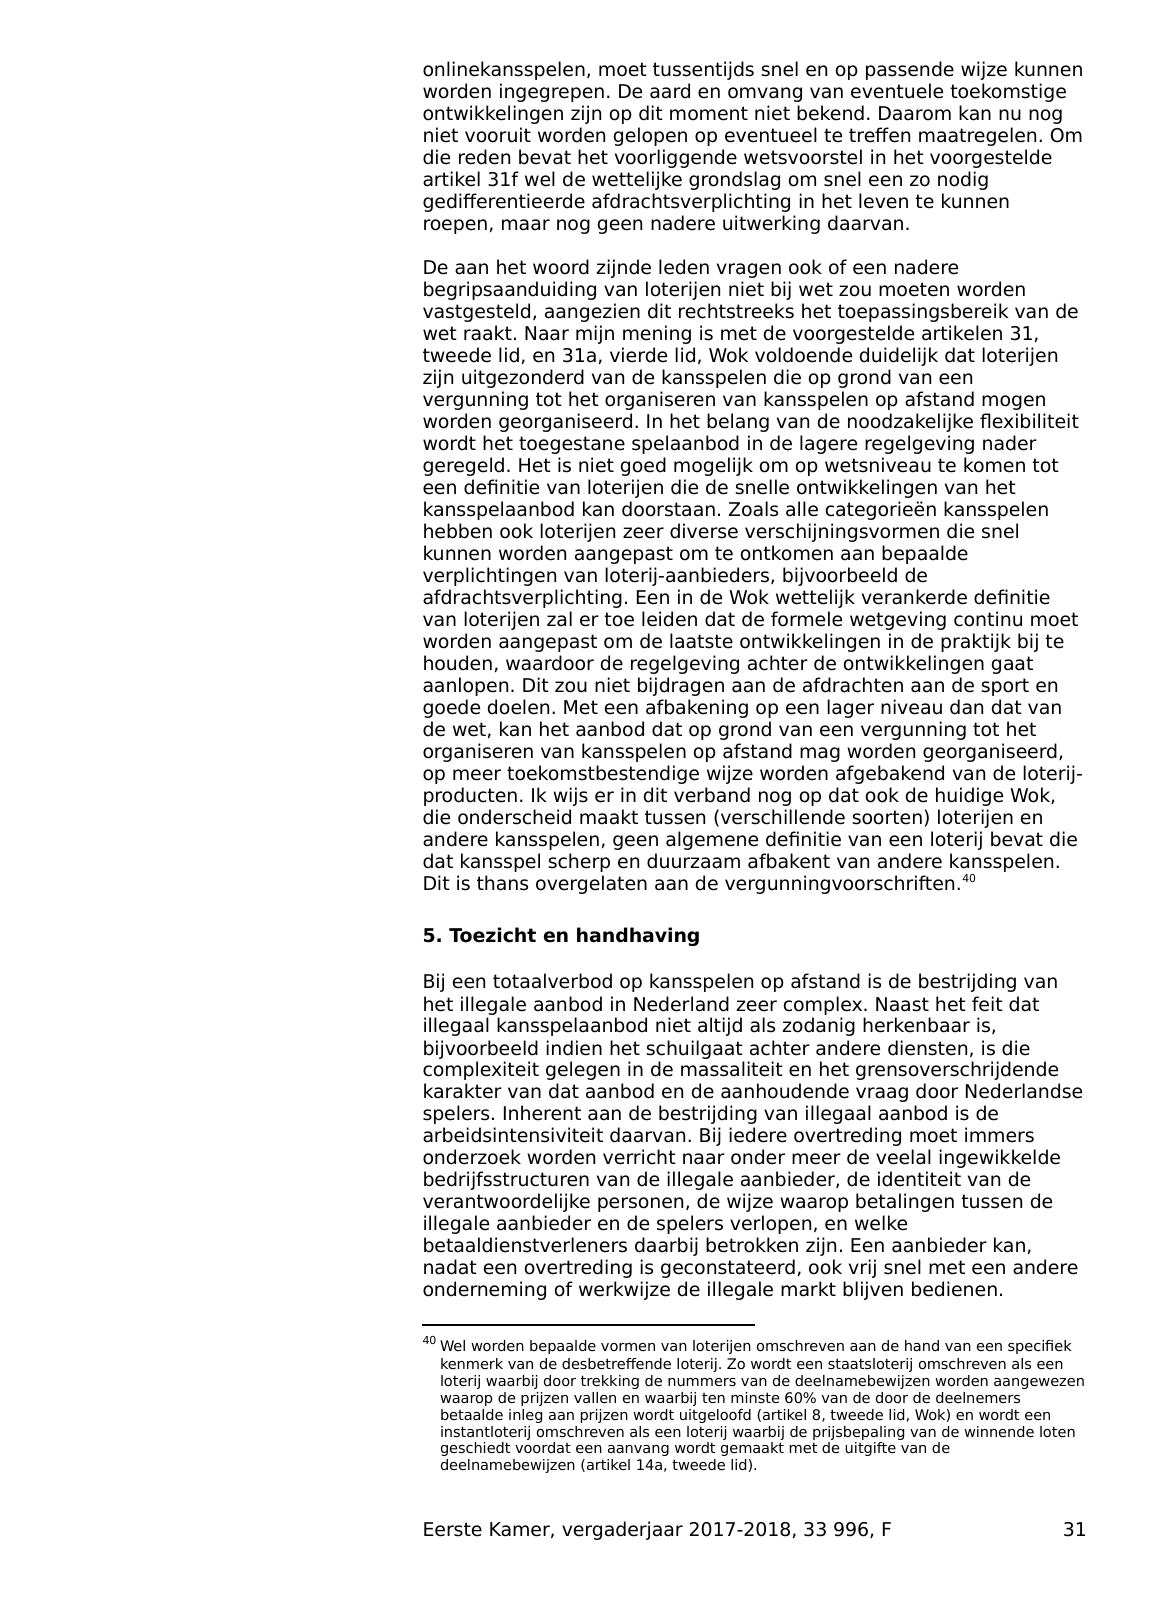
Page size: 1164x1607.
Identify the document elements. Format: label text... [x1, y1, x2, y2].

subtitle 5. Toezicht en handhaving [422, 924, 1087, 946]
text Bij een totaalverbod op kansspelen op afstand is de bestrijding van het illegale aanbod in Nederland zeer complex. Naast het feit dat illegaal kansspelaanbod niet altijd als zodanig herkenbaar is, bijvoorbeeld indien het schuilgaat achter andere diensten, is die complexiteit gelegen in de massaliteit en het grensoverschrijdende karakter van dat aanbod en de aanhoudende vraag door Nederlandse spelers. Inherent aan de bestrijding van illegaal aanbod is de arbeidsintensiviteit daarvan. Bij iedere overtreding moet immers onderzoek worden verricht naar onder meer de veelal ingewikkelde bedrijfsstructuren van de illegale aanbieder, de identiteit van de verantwoordelijke personen, de wijze waarop betalingen tussen de illegale aanbieder en de spelers verlopen, en welke betaaldienstverleners daarbij betrokken zijn. Een aanbieder kan, nadat een overtreding is geconstateerd, ook vrij snel met een andere onderneming of werkwijze de illegale markt blijven bedienen. [422, 971, 1087, 1301]
text De aan het woord zijnde leden vragen ook of een nadere begripsaanduiding van loterijen niet bij wet zou moeten worden vastgesteld, aangezien dit rechtstreeks het toepassingsbereik van de wet raakt. Naar mijn mening is met de voorgestelde artikelen 31, tweede lid, en 31a, vierde lid, Wok voldoende duidelijk dat loterijen zijn uitgezonderd van de kansspelen die op grond van een vergunning tot het organiseren van kansspelen op afstand mogen worden georganiseerd. In het belang van de noodzakelijke flexibiliteit wordt het toegestane spelaanbod in de lagere regelgeving nader geregeld. Het is niet goed mogelijk om op wetsniveau te komen tot een definitie van loterijen die de snelle ontwikkelingen van het kansspelaanbod kan doorstaan. Zoals alle categorieën kansspelen hebben ook loterijen zeer diverse verschijningsvormen die snel kunnen worden aangepast om te ontkomen aan bepaalde verplichtingen van loterij-aanbieders, bijvoorbeeld de afdrachtsverplichting. Een in de Wok wettelijk verankerde definitie van loterijen zal er toe leiden dat de formele wetgeving continu moet worden aangepast om de laatste ontwikkelingen in de praktijk bij te houden, waardoor de regelgeving achter de ontwikkelingen gaat aanlopen. Dit zou niet bijdragen aan de afdrachten aan de sport en goede doelen. Met een afbakening op een lager niveau dan dat van de wet, kan het aanbod dat op grond van een vergunning tot het organiseren van kansspelen op afstand mag worden georganiseerd, op meer toekomstbestendige wijze worden afgebakend van de loterij-producten. Ik wijs er in dit verband nog op dat ook de huidige Wok, die onderscheid maakt tussen (verschillende soorten) loterijen en andere kansspelen, geen algemene definitie van een loterij bevat die dat kansspel scherp en duurzaam afbakent van andere kansspelen. Dit is thans overgelaten aan de vergunningvoorschriften. [422, 257, 1087, 894]
text onlinekansspelen, moet tussentijds snel en op passende wijze kunnen worden ingegrepen. De aard en omvang van eventuele toekomstige ontwikkelingen zijn op dit moment niet bekend. Daarom kan nu nog niet vooruit worden gelopen op eventueel te treffen maatregelen. Om die reden bevat het voorliggende wetsvoorstel in het voorgestelde artikel 31f wel de wettelijke grondslag om snel een zo nodig gedifferentieerde afdrachtsverplichting in het leven te kunnen roepen, maar nog geen nadere uitwerking daarvan. [422, 59, 1087, 235]
text Wel worden bepaalde vormen van loterijen omschreven aan de hand van een specifiek kenmerk van de desbetreffende loterij. Zo wordt een staatsloterij omschreven als een loterij waarbij door trekking de nummers van de deelnamebewijzen worden aangewezen waarop de prijzen vallen en waarbij ten minste 60% van de door de deelnemers betaalde inleg aan prijzen wordt uitgeloofd (artikel 8, tweede lid, Wok) en wordt een instantloterij omschreven als een loterij waarbij de prijsbepaling van de winnende loten geschiedt voordat een aanvang wordt gemaakt met de uitgifte van de deelnamebewijzen (artikel 14a, tweede lid). [422, 1334, 1087, 1474]
